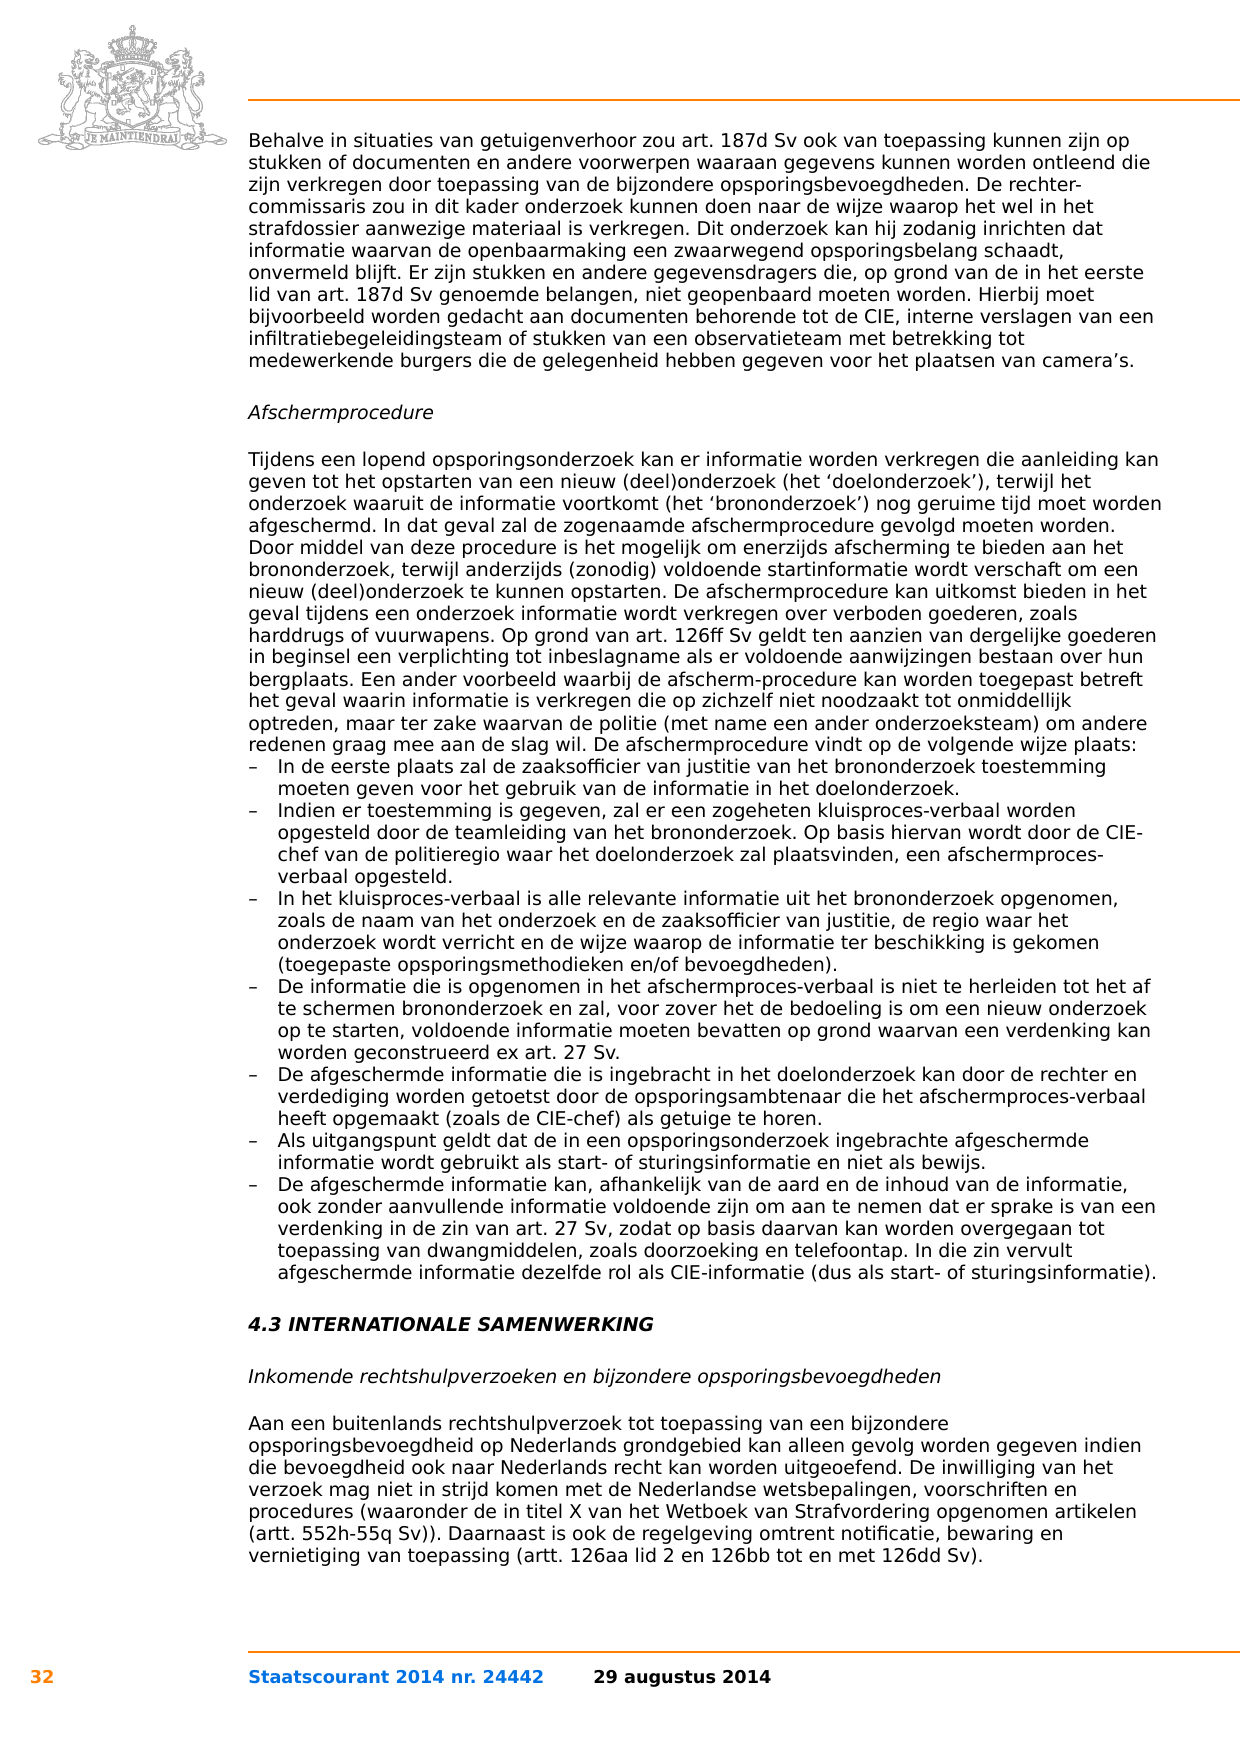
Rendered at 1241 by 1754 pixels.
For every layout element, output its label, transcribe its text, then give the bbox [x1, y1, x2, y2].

text – De afgeschermde informatie kan, afhankelijk van de aard en de inhoud van de informatie, ook zonder aanvullende informatie voldoende zijn om aan te nemen dat er sprake is van een verdenking in de zin van art. 27 Sv, zodat op basis daarvan kan worden overgegaan tot toepassing van dwangmiddelen, zoals doorzoeking en telefoontap. In die zin vervult afgeschermde informatie dezelfde rol als CIE-informatie (dus als start- of sturingsinformatie). [248, 1174, 1163, 1284]
text Tijdens een lopend opsporingsonderzoek kan er informatie worden verkregen die aanleiding kan geven tot het opstarten van een nieuw (deel)onderzoek (het ‘doelonderzoek’), terwijl het onderzoek waaruit de informatie voortkomt (het ‘brononderzoek’) nog geruime tijd moet worden afgeschermd. In dat geval zal de zogenaamde afschermprocedure gevolgd moeten worden. Door middel van deze procedure is het mogelijk om enerzijds afscherming te bieden aan het brononderzoek, terwijl anderzijds (zonodig) voldoende startinformatie wordt verschaft om een nieuw (deel)onderzoek te kunnen opstarten. De afschermprocedure kan uitkomst bieden in het geval tijdens een onderzoek informatie wordt verkregen over verboden goederen, zoals harddrugs of vuurwapens. Op grond van art. 126ff Sv geldt ten aanzien van dergelijke goederen in beginsel een verplichting tot inbeslagname als er voldoende aanwijzingen bestaan over hun bergplaats. Een ander voorbeeld waarbij de afscherm-procedure kan worden toegepast betreft het geval waarin informatie is verkregen die op zichzelf niet noodzaakt tot onmiddellijk optreden, maar ter zake waarvan de politie (met name een ander onderzoeksteam) om andere redenen graag mee aan de slag wil. De afschermprocedure vindt op de volgende wijze plaats: [248, 449, 1163, 756]
text – In het kluisproces-verbaal is alle relevante informatie uit het brononderzoek opgenomen, zoals de naam van het onderzoek en de zaaksofficier van justitie, de regio waar het onderzoek wordt verricht en de wijze waarop de informatie ter beschikking is gekomen (toegepaste opsporingsmethodieken en/of bevoegdheden). [248, 888, 1163, 976]
subtitle Afschermprocedure [248, 402, 1163, 424]
text Aan een buitenlands rechtshulpverzoek tot toepassing van een bijzondere opsporingsbevoegdheid op Nederlands grondgebied kan alleen gevolg worden gegeven indien die bevoegdheid ook naar Nederlands recht kan worden uitgeoefend. De inwilliging van het verzoek mag niet in strijd komen met de Nederlandse wetsbepalingen, voorschriften en procedures (waaronder de in titel X van het Wetboek van Strafvordering opgenomen artikelen (artt. 552h-55q Sv)). Daarnaast is ook de regelgeving omtrent notificatie, bewaring en vernietiging van toepassing (artt. 126aa lid 2 en 126bb tot en met 126dd Sv). [248, 1413, 1163, 1567]
subtitle Inkomende rechtshulpverzoeken en bijzondere opsporingsbevoegdheden [248, 1366, 1163, 1388]
text – Indien er toestemming is gegeven, zal er een zogeheten kluisproces-verbaal worden opgesteld door de teamleiding van het brononderzoek. Op basis hiervan wordt door de CIE-chef van de politieregio waar het doelonderzoek zal plaatsvinden, een afschermproces-verbaal opgesteld. [248, 800, 1163, 888]
text Behalve in situaties van getuigenverhoor zou art. 187d Sv ook van toepassing kunnen zijn op stukken of documenten en andere voorwerpen waaraan gegevens kunnen worden ontleend die zijn verkregen door toepassing van de bijzondere opsporingsbevoegdheden. De rechter-commissaris zou in dit kader onderzoek kunnen doen naar de wijze waarop het wel in het strafdossier aanwezige materiaal is verkregen. Dit onderzoek kan hij zodanig inrichten dat informatie waarvan de openbaarmaking een zwaarwegend opsporingsbelang schaadt, onvermeld blijft. Er zijn stukken en andere gegevensdragers die, op grond van de in het eerste lid van art. 187d Sv genoemde belangen, niet geopenbaard moeten worden. Hierbij moet bijvoorbeeld worden gedacht aan documenten behorende tot de CIE, interne verslagen van een infiltratiebegeleidingsteam of stukken van een observatieteam met betrekking tot medewerkende burgers die de gelegenheid hebben gegeven voor het plaatsen van camera’s. [248, 130, 1163, 372]
text – De afgeschermde informatie die is ingebracht in het doelonderzoek kan door de rechter en verdediging worden getoetst door de opsporingsambtenaar die het afschermproces-verbaal heeft opgemaakt (zoals de CIE-chef) als getuige te horen. [248, 1064, 1163, 1130]
picture [38, 25, 227, 150]
subtitle 4.3 INTERNATIONALE SAMENWERKING [248, 1314, 1163, 1336]
text – Als uitgangspunt geldt dat de in een opsporingsonderzoek ingebrachte afgeschermde informatie wordt gebruikt als start- of sturingsinformatie en niet als bewijs. [248, 1130, 1163, 1174]
text – De informatie die is opgenomen in het afschermproces-verbaal is niet te herleiden tot het af te schermen brononderzoek en zal, voor zover het de bedoeling is om een nieuw onderzoek op te starten, voldoende informatie moeten bevatten op grond waarvan een verdenking kan worden geconstrueerd ex art. 27 Sv. [248, 976, 1163, 1064]
text – In de eerste plaats zal de zaaksofficier van justitie van het brononderzoek toestemming moeten geven voor het gebruik van de informatie in het doelonderzoek. [248, 756, 1163, 800]
